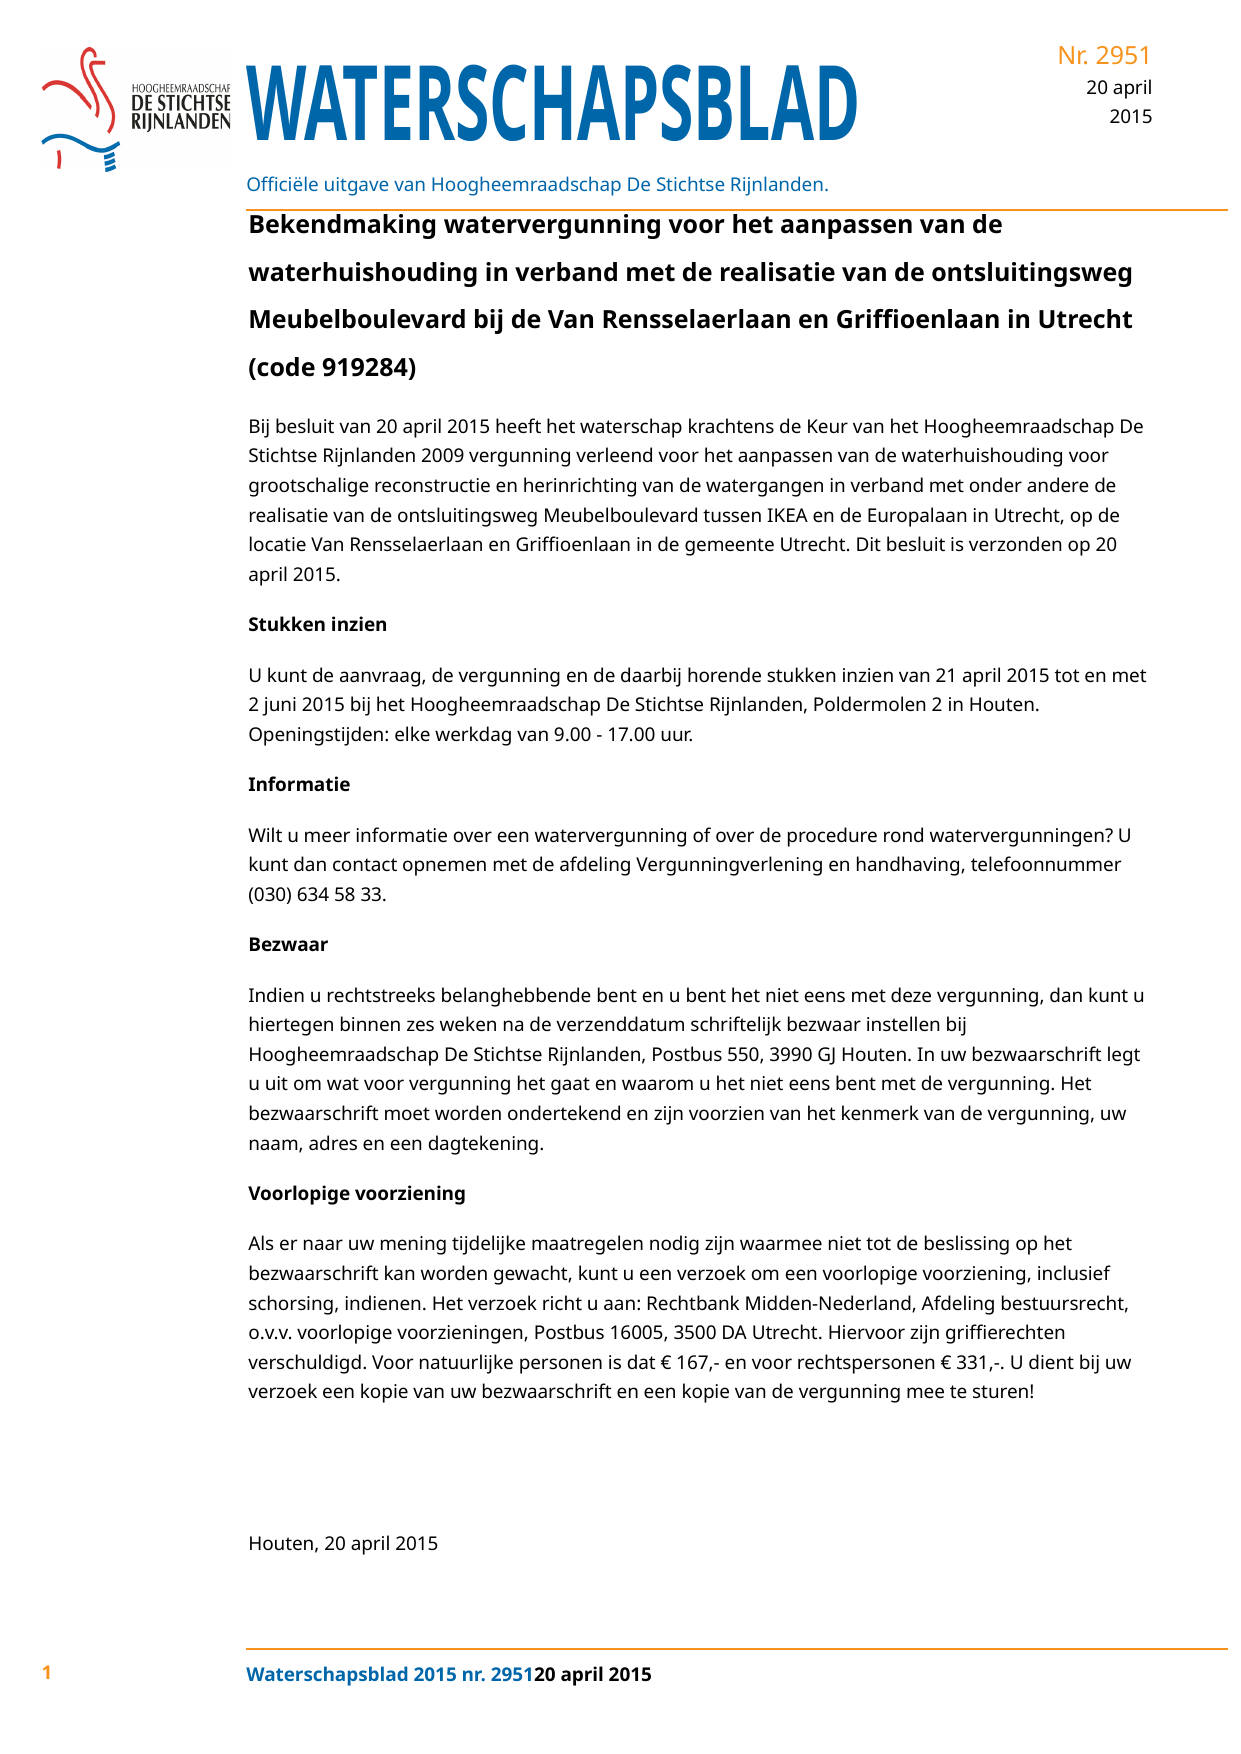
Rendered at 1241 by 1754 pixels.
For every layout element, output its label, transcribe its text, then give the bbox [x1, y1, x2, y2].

text Wilt u meer informatie over een watervergunning of over de procedure rond watervergunningen? U kunt dan contact opnemen met de afdeling Vergunningverlening en handhaving, telefoonnummer (030) 634 58 33. [248, 822, 1152, 907]
text Informatie [248, 771, 1152, 797]
text Indien u rechtstreeks belanghebbende bent en u bent het niet eens met deze vergunning, dan kunt u hiertegen binnen zes weken na de verzenddatum schriftelijk bezwaar instellen bij Hoogheemraadschap De Stichtse Rijnlanden, Postbus 550, 3990 GJ Houten. In uw bezwaarschrift legt u uit om wat voor vergunning het gaat en waarom u het niet eens bent met de vergunning. Het bezwaarschrift moet worden ondertekend en zijn voorzien van het kenmerk van de vergunning, uw naam, adres en een dagtekening. [248, 982, 1152, 1156]
text Bij besluit van 20 april 2015 heeft het waterschap krachtens de Keur van het Hoogheemraadschap De Stichtse Rijnlanden 2009 vergunning verleend voor het aanpassen van de waterhuishouding voor grootschalige reconstructie en herinrichting van de watergangen in verband met onder andere de realisatie van de ontsluitingsweg Meubelboulevard tussen IKEA en de Europalaan in Utrecht, op de locatie Van Rensselaerlaan en Griffioenlaan in de gemeente Utrecht. Dit besluit is verzonden op 20 april 2015. [248, 413, 1152, 587]
picture [41, 47, 231, 172]
text Stukken inzien [248, 611, 1152, 637]
text Houten, 20 april 2015 [248, 1530, 1152, 1556]
text U kunt de aanvraag, de vergunning en de daarbij horende stukken inzien van 21 april 2015 tot en met 2 juni 2015 bij het Hoogheemraadschap De Stichtse Rijnlanden, Poldermolen 2 in Houten. Openingstijden: elke werkdag van 9.00 - 17.00 uur. [248, 662, 1152, 747]
text Bezwaar [248, 931, 1152, 957]
text Voorlopige voorziening [248, 1180, 1152, 1206]
text Als er naar uw mening tijdelijke maatregelen nodig zijn waarmee niet tot de beslissing op het bezwaarschrift kan worden gewacht, kunt u een verzoek om een voorlopige voorziening, inclusief schorsing, indienen. Het verzoek richt u aan: Rechtbank Midden-Nederland, Afdeling bestuursrecht, o.v.v. voorlopige voorzieningen, Postbus 16005, 3500 DA Utrecht. Hiervoor zijn griffierechten verschuldigd. Voor natuurlijke personen is dat € 167,- en voor rechtspersonen € 331,-. U dient bij uw verzoek een kopie van uw bezwaarschrift en een kopie van de vergunning mee te sturen! [248, 1231, 1152, 1404]
text Bekendmaking watervergunning voor het aanpassen van de waterhuishouding in verband met de realisatie van de ontsluitingsweg Meubelboulevard bij de Van Rensselaerlaan en Griffioenlaan in Utrecht (code 919284) [248, 211, 1152, 384]
